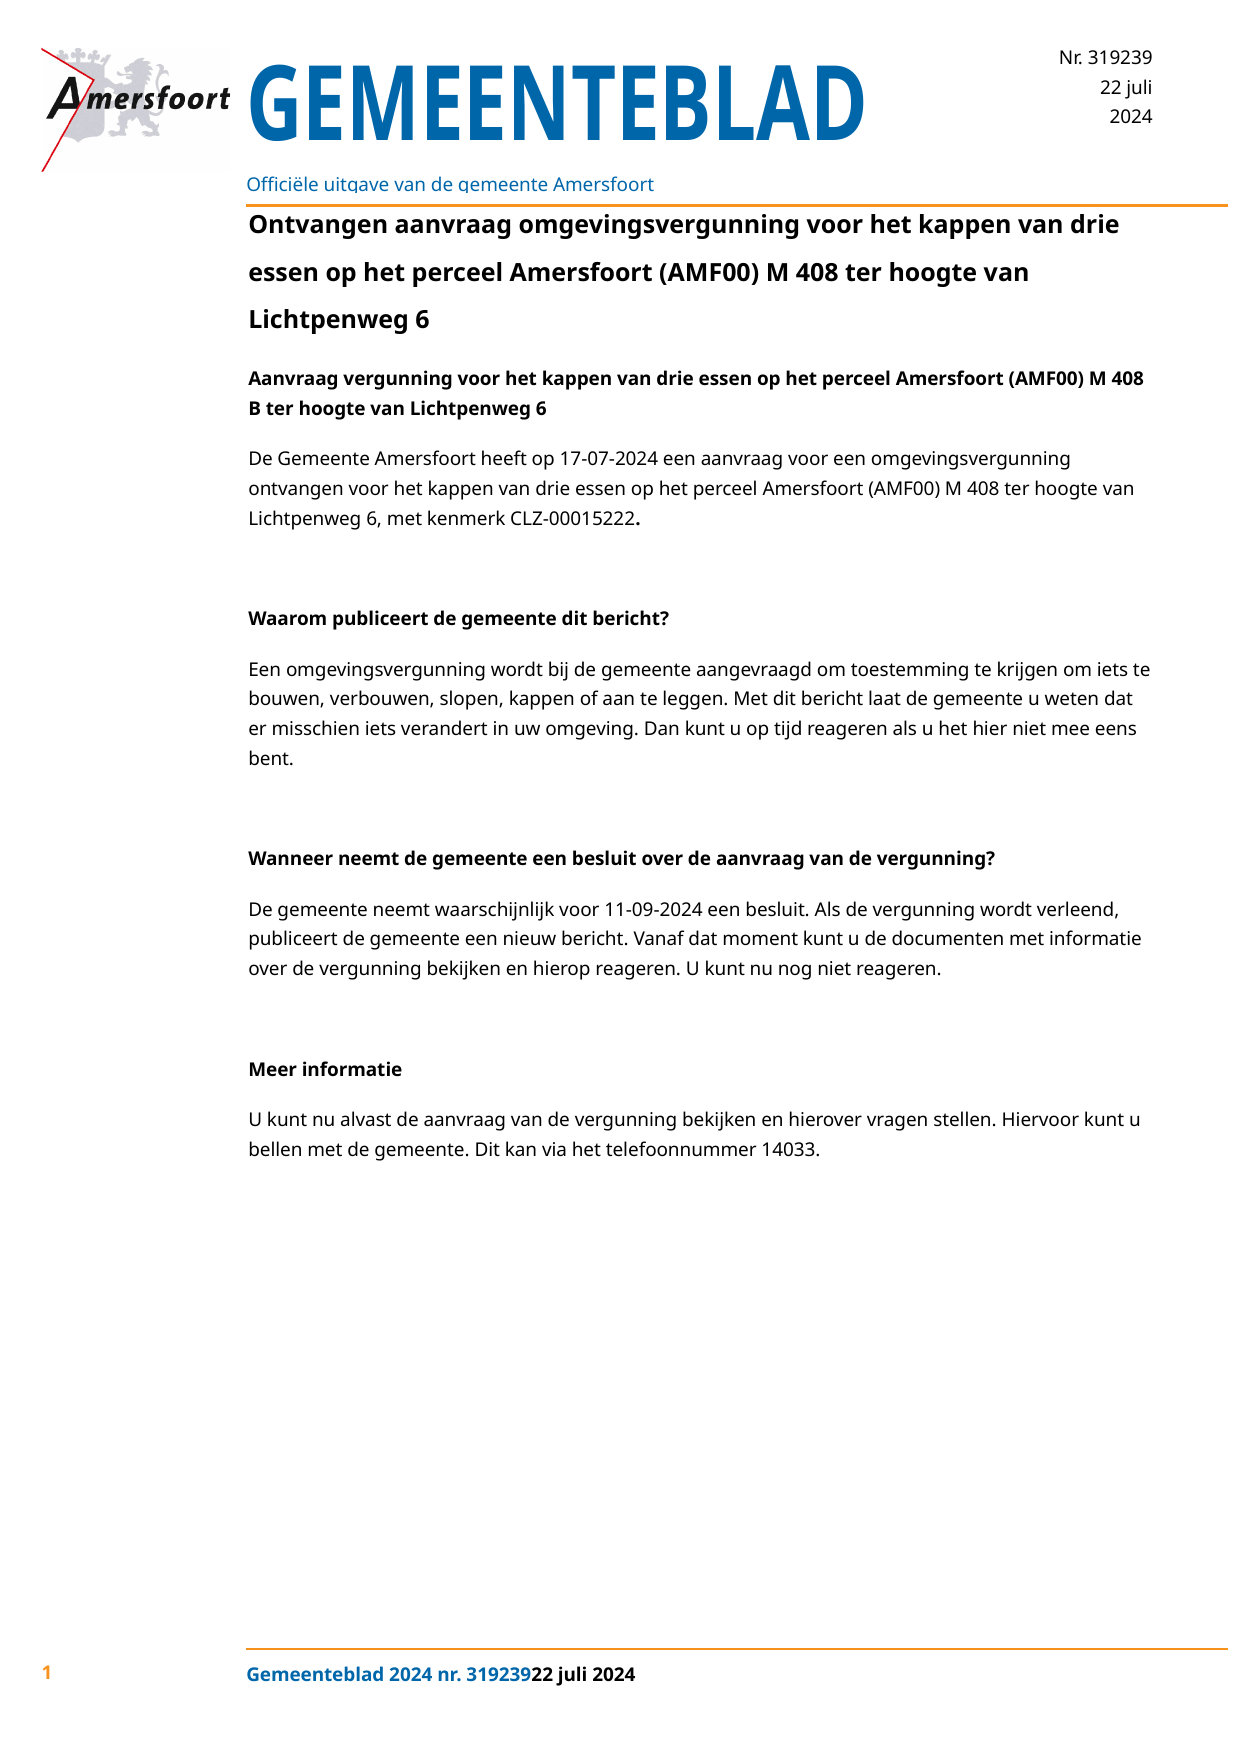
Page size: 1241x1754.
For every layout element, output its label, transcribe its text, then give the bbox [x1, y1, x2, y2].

text Wanneer neemt de gemeente een besluit over de aanvraag van de vergunning? [248, 846, 1152, 871]
text Meer informatie [248, 1056, 1152, 1082]
picture [41, 47, 231, 172]
text U kunt nu alvast de aanvraag van de vergunning bekijken en hierover vragen stellen. Hiervoor kunt u bellen met de gemeente. Dit kan via het telefoonnummer 14033. [248, 1106, 1152, 1162]
text Waarom publiceert de gemeente dit bericht? [248, 606, 1152, 631]
text De gemeente neemt waarschijnlijk voor 11-09-2024 een besluit. Als de vergunning wordt verleend, publiceert de gemeente een nieuw bericht. Vanaf dat moment kunt u de documenten met informatie over de vergunning bekijken en hierop reageren. U kunt nu nog niet reageren. [248, 896, 1152, 981]
text Ontvangen aanvraag omgevingsvergunning voor het kappen van drie essen op het perceel Amersfoort (AMF00) M 408 ter hoogte van Lichtpenweg 6 [248, 207, 1152, 336]
text De Gemeente Amersfoort heeft op 17-07-2024 een aanvraag voor een omgevingsvergunning ontvangen voor het kappen van drie essen op het perceel Amersfoort (AMF00) M 408 ter hoogte van Lichtpenweg 6, met kenmerk CLZ-00015222. [248, 446, 1152, 530]
text Een omgevingsvergunning wordt bij de gemeente aangevraagd om toestemming te krijgen om iets te bouwen, verbouwen, slopen, kappen of aan te leggen. Met dit bericht laat de gemeente u weten dat er misschien iets verandert in uw omgeving. Dan kunt u op tijd reageren als u het hier niet mee eens bent. [248, 656, 1152, 770]
text Aanvraag vergunning voor het kappen van drie essen op het perceel Amersfoort (AMF00) M 408 B ter hoogte van Lichtpenweg 6 [248, 366, 1152, 421]
